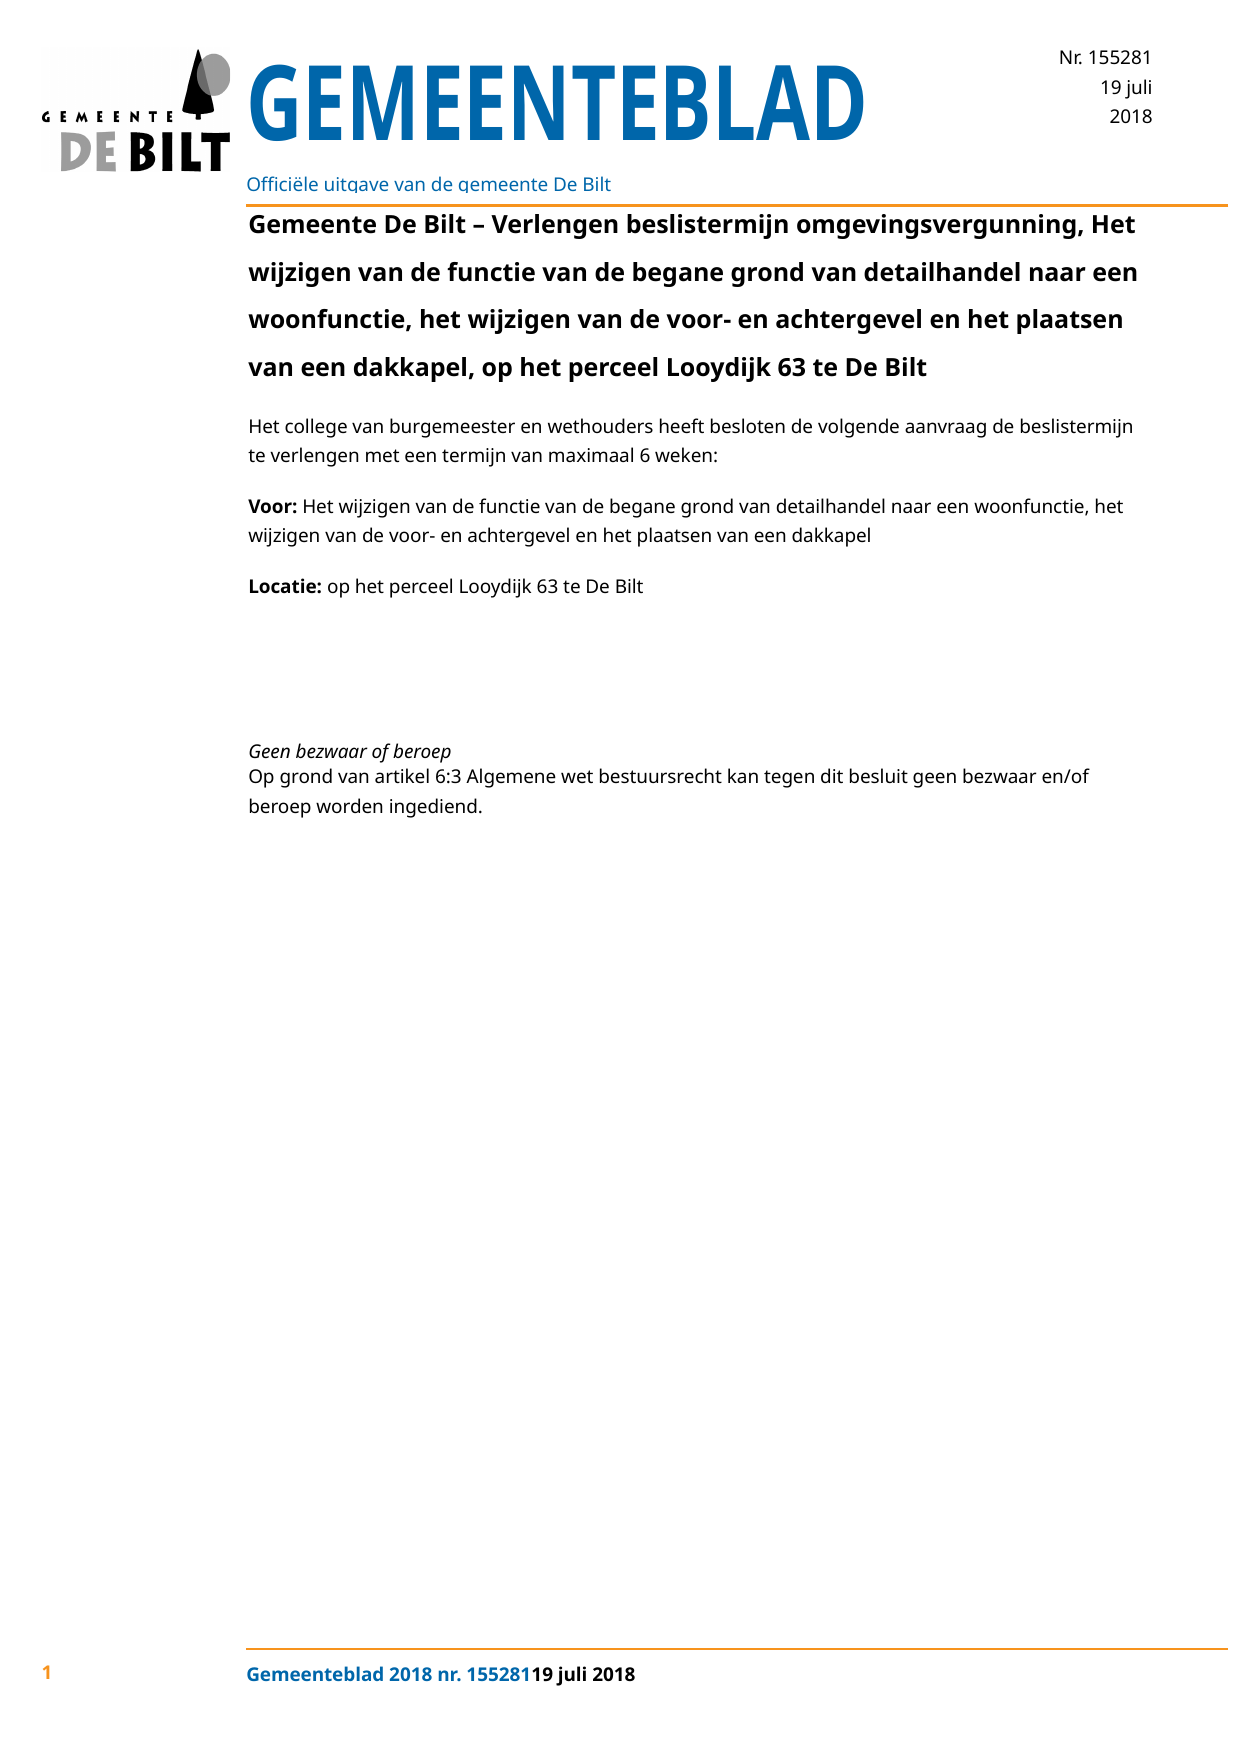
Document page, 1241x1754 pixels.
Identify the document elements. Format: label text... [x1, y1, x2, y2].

text Voor: Het wijzigen van de functie van de begane grond van detailhandel naar een woonfunctie, het wijzigen van de voor- en achtergevel en het plaatsen van een dakkapel [248, 493, 1152, 548]
picture [41, 47, 231, 172]
text Gemeente De Bilt – Verlengen beslistermijn omgevingsvergunning, Het wijzigen van de functie van de begane grond van detailhandel naar een woonfunctie, het wijzigen van de voor- en achtergevel en het plaatsen van een dakkapel, op het perceel Looydijk 63 te De Bilt [248, 207, 1152, 384]
text Op grond van artikel 6:3 Algemene wet bestuursrecht kan tegen dit besluit geen bezwaar en/of beroep worden ingediend. [248, 764, 1152, 819]
text Het college van burgemeester en wethouders heeft besloten de volgende aanvraag de beslistermijn te verlengen met een termijn van maximaal 6 weken: [248, 413, 1152, 468]
text Locatie: op het perceel Looydijk 63 te De Bilt [248, 573, 1152, 599]
text Geen bezwaar of beroep [248, 738, 1152, 764]
